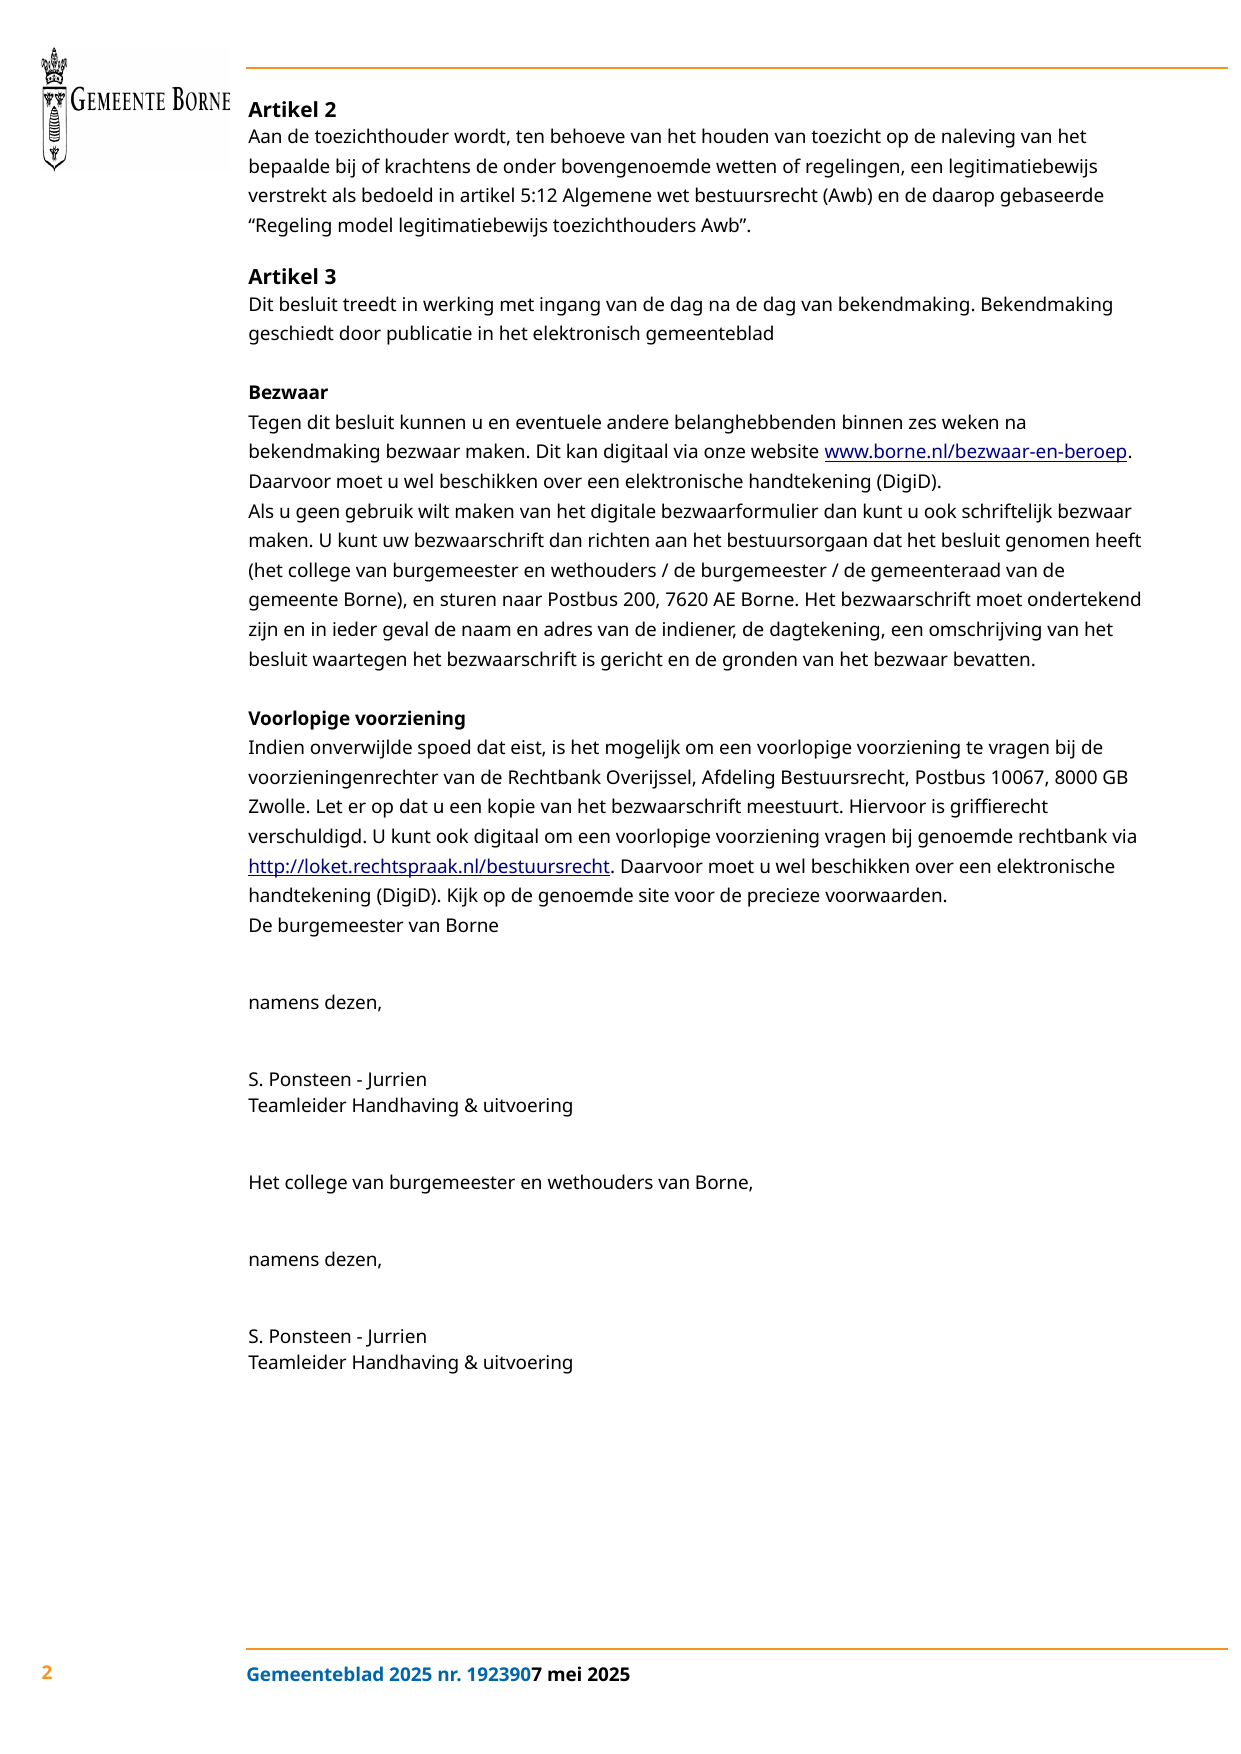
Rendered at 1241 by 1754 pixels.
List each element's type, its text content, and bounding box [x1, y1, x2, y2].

text Dit besluit treedt in werking met ingang van de dag na de dag van bekendmaking. Bekendmaking geschiedt door publicatie in het elektronisch gemeenteblad [248, 291, 1152, 346]
text Indien onverwijlde spoed dat eist, is het mogelijk om een voorlopige voorziening te vragen bij de voorzieningenrechter van de Rechtbank Overijssel, Afdeling Bestuursrecht, Postbus 10067, 8000 GB Zwolle. Let er op dat u een kopie van het bezwaarschrift meestuurt. Hiervoor is griffierecht verschuldigd. U kunt ook digitaal om een voorlopige voorziening vragen bij genoemde rechtbank via http://loket.rechtspraak.nl/bestuursrecht. Daarvoor moet u wel beschikken over een elektronische handtekening (DigiD). Kijk op de genoemde site voor de precieze voorwaarden. [248, 734, 1152, 908]
text S. Ponsteen - Jurrien [248, 1066, 1152, 1092]
text Bezwaar [248, 379, 1152, 405]
text S. Ponsteen - Jurrien [248, 1324, 1152, 1349]
text Teamleider Handhaving & uitvoering [248, 1092, 1152, 1118]
text Het college van burgemeester en wethouders van Borne, [248, 1169, 1152, 1195]
text Daarvoor moet u wel beschikken over een elektronische handtekening (DigiD). [248, 468, 1152, 494]
text Als u geen gebruik wilt maken van het digitale bezwaarformulier dan kunt u ook schriftelijk bezwaar maken. U kunt uw bezwaarschrift dan richten aan het bestuursorgaan dat het besluit genomen heeft (het college van burgemeester en wethouders / de burgemeester / de gemeenteraad van de gemeente Borne), en sturen naar Postbus 200, 7620 AE Borne. Het bezwaarschrift moet ondertekend zijn en in ieder geval de naam en adres van de indiener, de dagtekening, een omschrijving van het besluit waartegen het bezwaarschrift is gericht en de gronden van het bezwaar bevatten. [248, 498, 1152, 672]
text Artikel 2 [248, 95, 1152, 123]
text namens dezen, [248, 989, 1152, 1015]
text Aan de toezichthouder wordt, ten behoeve van het houden van toezicht op de naleving van het bepaalde bij of krachtens de onder bovengenoemde wetten of regelingen, een legitimatiebewijs verstrekt als bedoeld in artikel 5:12 Algemene wet bestuursrecht (Awb) en de daarop gebaseerde “Regeling model legitimatiebewijs toezichthouders Awb”. [248, 123, 1152, 238]
text Artikel 3 [248, 262, 1152, 291]
text De burgemeester van Borne [248, 912, 1152, 938]
text Tegen dit besluit kunnen u en eventuele andere belanghebbenden binnen zes weken na bekendmaking bezwaar maken. Dit kan digitaal via onze website www.borne.nl/bezwaar-en-beroep. [248, 409, 1152, 464]
picture [41, 47, 231, 172]
text namens dezen, [248, 1247, 1152, 1272]
text Teamleider Handhaving & uitvoering [248, 1349, 1152, 1375]
text Voorlopige voorziening [248, 705, 1152, 731]
